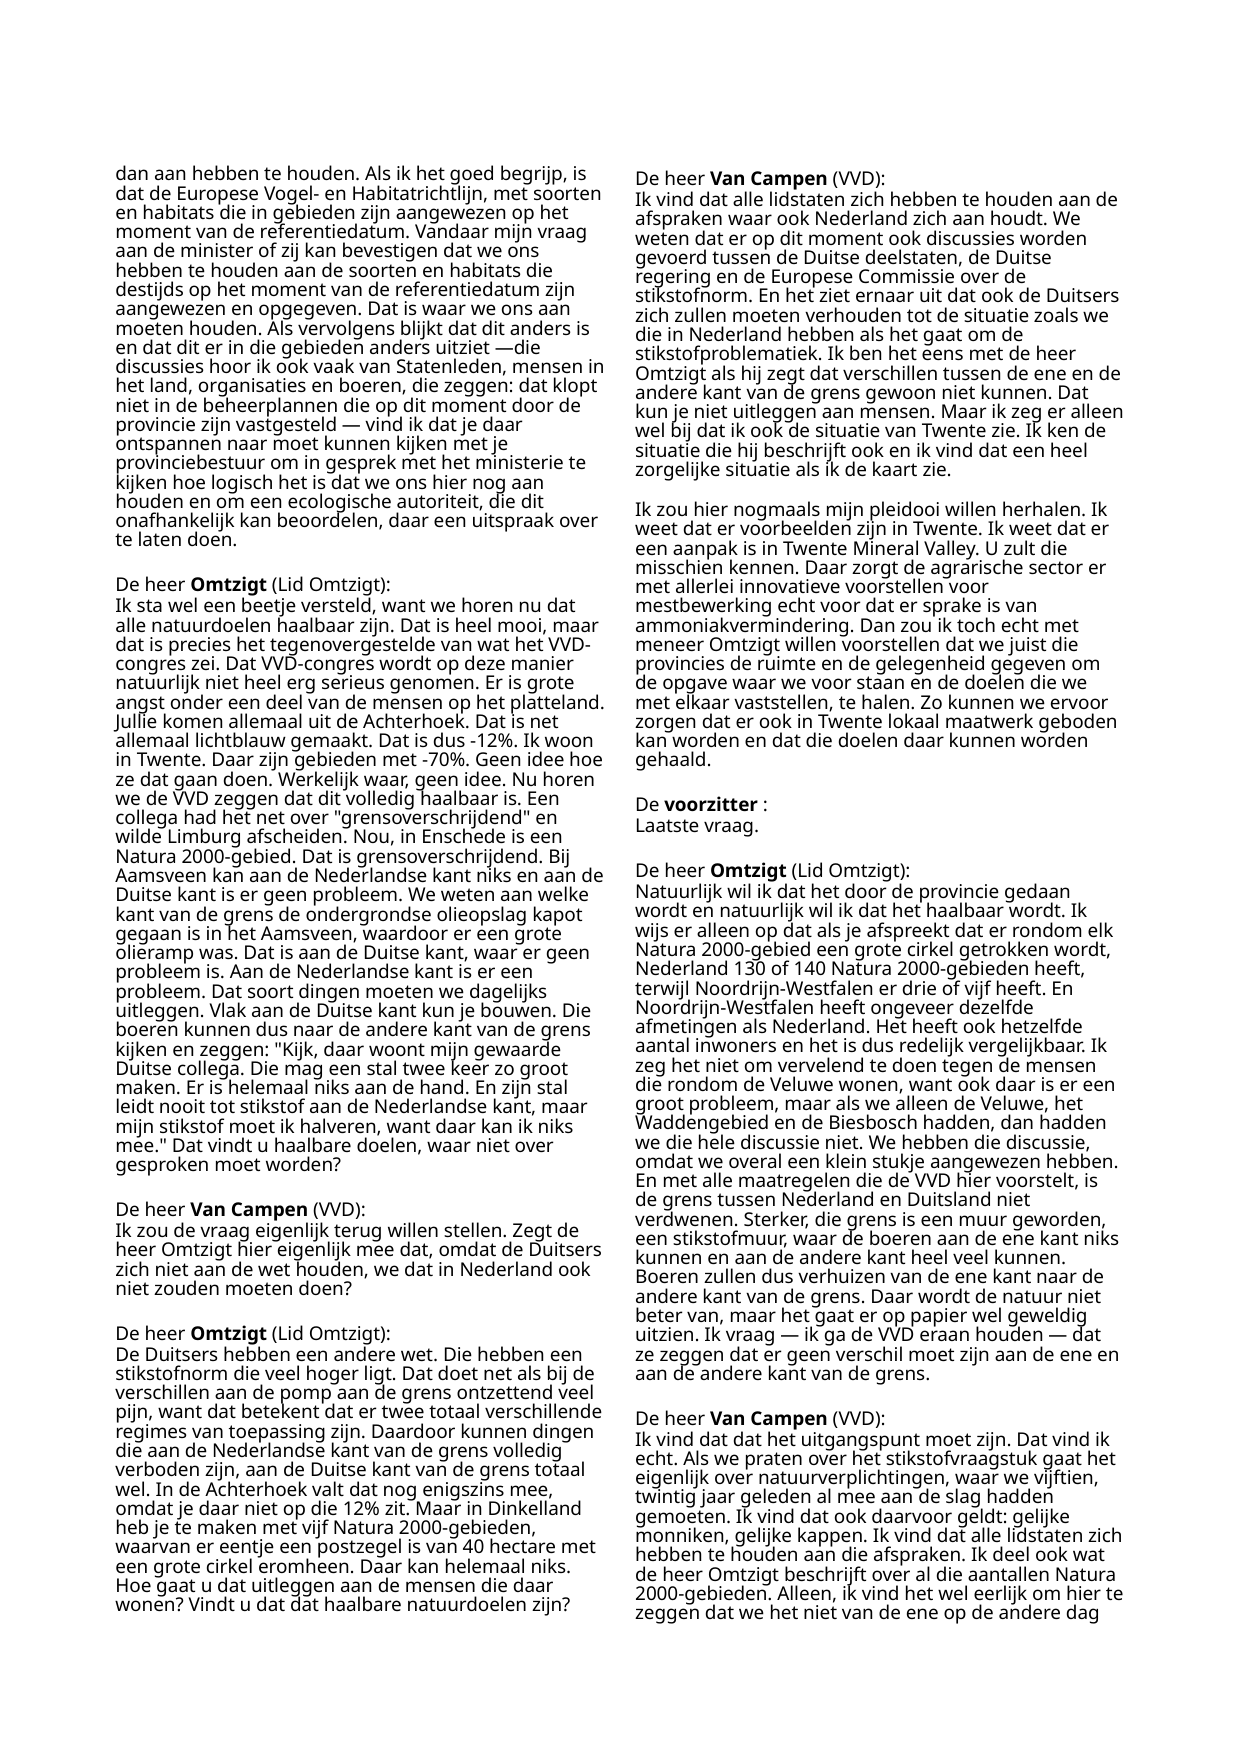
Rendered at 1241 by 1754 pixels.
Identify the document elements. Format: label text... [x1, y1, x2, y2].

text Ik sta wel een beetje versteld, want we horen nu dat alle natuurdoelen haalbaar zijn. Dat is heel mooi, maar dat is precies het tegenovergestelde van wat het VVD-congres zei. Dat VVD-congres wordt op deze manier natuurlijk niet heel erg serieus genomen. Er is grote angst onder een deel van de mensen op het platteland. Jullie komen allemaal uit de Achterhoek. Dat is net allemaal lichtblauw gemaakt. Dat is dus -12%. Ik woon in Twente. Daar zijn gebieden met -70%. Geen idee hoe ze dat gaan doen. Werkelijk waar, geen idee. Nu horen we de VVD zeggen dat dit volledig haalbaar is. Een collega had het net over "grensoverschrijdend" en wilde Limburg afscheiden. Nou, in Enschede is een Natura 2000-gebied. Dat is grensoverschrijdend. Bij Aamsveen kan aan de Nederlandse kant niks en aan de Duitse kant is er geen probleem. We weten aan welke kant van de grens de ondergrondse olieopslag kapot gegaan is in het Aamsveen, waardoor er een grote olieramp was. Dat is aan de Duitse kant, waar er geen probleem is. Aan de Nederlandse kant is er een probleem. Dat soort dingen moeten we dagelijks uitleggen. Vlak aan de Duitse kant kun je bouwen. Die boeren kunnen dus naar de andere kant van de grens kijken en zeggen: "Kijk, daar woont mijn gewaarde Duitse collega. Die mag een stal twee keer zo groot maken. Er is helemaal niks aan de hand. En zijn stal leidt nooit tot stikstof aan de Nederlandse kant, maar mijn stikstof moet ik halveren, want daar kan ik niks mee." Dat vindt u haalbare doelen, waar niet over gesproken moet worden? [115, 597, 605, 1175]
text De Duitsers hebben een andere wet. Die hebben een stikstofnorm die veel hoger ligt. Dat doet net als bij de verschillen aan de pomp aan de grens ontzettend veel pijn, want dat betekent dat er twee totaal verschillende regimes van toepassing zijn. Daardoor kunnen dingen die aan de Nederlandse kant van de grens volledig verboden zijn, aan de Duitse kant van de grens totaal wel. In de Achterhoek valt dat nog enigszins mee, omdat je daar niet op die 12% zit. Maar in Dinkelland heb je te maken met vijf Natura 2000-gebieden, waarvan er eentje een postzegel is van 40 hectare met een grote cirkel eromheen. Daar kan helemaal niks. Hoe gaat u dat uitleggen aan de mensen die daar wonen? Vindt u dat dat haalbare natuurdoelen zijn? [115, 1346, 605, 1615]
text De heer Van Campen (VVD): [635, 165, 1125, 191]
text Ik vind dat dat het uitgangspunt moet zijn. Dat vind ik echt. Als we praten over het stikstofvraagstuk gaat het eigenlijk over natuurverplichtingen, waar we vijftien, twintig jaar geleden al mee aan de slag hadden gemoeten. Ik vind dat ook daarvoor geldt: gelijke monniken, gelijke kappen. Ik vind dat alle lidstaten zich hebben te houden aan die afspraken. Ik deel ook wat de heer Omtzigt beschrijft over al die aantallen Natura 2000-gebieden. Alleen, ik vind het wel eerlijk om hier te zeggen dat we het niet van de ene op de andere dag [635, 1431, 1125, 1623]
text De heer Omtzigt (Lid Omtzigt): [115, 572, 605, 597]
text Ik vind dat alle lidstaten zich hebben te houden aan de afspraken waar ook Nederland zich aan houdt. We weten dat er op dit moment ook discussies worden gevoerd tussen de Duitse deelstaten, de Duitse regering en de Europese Commissie over de stikstofnorm. En het ziet ernaar uit dat ook de Duitsers zich zullen moeten verhouden tot de situatie zoals we die in Nederland hebben als het gaat om de stikstofproblematiek. Ik ben het eens met de heer Omtzigt als hij zegt dat verschillen tussen de ene en de andere kant van de grens gewoon niet kunnen. Dat kun je niet uitleggen aan mensen. Maar ik zeg er alleen wel bij dat ik ook de situatie van Twente zie. Ik ken de situatie die hij beschrijft ook en ik vind dat een heel zorgelijke situatie als ik de kaart zie. [635, 191, 1125, 480]
text De heer Van Campen (VVD): [115, 1196, 605, 1222]
text De heer Omtzigt (Lid Omtzigt): [115, 1320, 605, 1346]
text Natuurlijk wil ik dat het door de provincie gedaan wordt en natuurlijk wil ik dat het haalbaar wordt. Ik wijs er alleen op dat als je afspreekt dat er rondom elk Natura 2000-gebied een grote cirkel getrokken wordt, Nederland 130 of 140 Natura 2000-gebieden heeft, terwijl Noordrijn-Westfalen er drie of vijf heeft. En Noordrijn-Westfalen heeft ongeveer dezelfde afmetingen als Nederland. Het heeft ook hetzelfde aantal inwoners en het is dus redelijk vergelijkbaar. Ik zeg het niet om vervelend te doen tegen de mensen die rondom de Veluwe wonen, want ook daar is er een groot probleem, maar als we alleen de Veluwe, het Waddengebied en de Biesbosch hadden, dan hadden we die hele discussie niet. We hebben die discussie, omdat we overal een klein stukje aangewezen hebben. En met alle maatregelen die de VVD hier voorstelt, is de grens tussen Nederland en Duitsland niet verdwenen. Sterker, die grens is een muur geworden, een stikstofmuur, waar de boeren aan de ene kant niks kunnen en aan de andere kant heel veel kunnen. Boeren zullen dus verhuizen van de ene kant naar de andere kant van de grens. Daar wordt de natuur niet beter van, maar het gaat er op papier wel geweldig uitzien. Ik vraag — ik ga de VVD eraan houden — dat ze zeggen dat er geen verschil moet zijn aan de ene en aan de andere kant van de grens. [635, 883, 1125, 1384]
text De heer Van Campen (VVD): [635, 1405, 1125, 1431]
text dan aan hebben te houden. Als ik het goed begrijp, is dat de Europese Vogel- en Habitatrichtlijn, met soorten en habitats die in gebieden zijn aangewezen op het moment van de referentiedatum. Vandaar mijn vraag aan de minister of zij kan bevestigen dat we ons hebben te houden aan de soorten en habitats die destijds op het moment van de referentiedatum zijn aangewezen en opgegeven. Dat is waar we ons aan moeten houden. Als vervolgens blijkt dat dit anders is en dat dit er in die gebieden anders uitziet —die discussies hoor ik ook vaak van Statenleden, mensen in het land, organisaties en boeren, die zeggen: dat klopt niet in de beheerplannen die op dit moment door de provincie zijn vastgesteld — vind ik dat je daar ontspannen naar moet kunnen kijken met je provinciebestuur om in gesprek met het ministerie te kijken hoe logisch het is dat we ons hier nog aan houden en om een ecologische autoriteit, die dit onafhankelijk kan beoordelen, daar een uitspraak over te laten doen. [115, 165, 605, 551]
text Ik zou de vraag eigenlijk terug willen stellen. Zegt de heer Omtzigt hier eigenlijk mee dat, omdat de Duitsers zich niet aan de wet houden, we dat in Nederland ook niet zouden moeten doen? [115, 1222, 605, 1299]
text Laatste vraag. [635, 817, 1125, 837]
text De voorzitter : [635, 792, 1125, 817]
text De heer Omtzigt (Lid Omtzigt): [635, 857, 1125, 883]
text Ik zou hier nogmaals mijn pleidooi willen herhalen. Ik weet dat er voorbeelden zijn in Twente. Ik weet dat er een aanpak is in Twente Mineral Valley. U zult die misschien kennen. Daar zorgt de agrarische sector er met allerlei innovatieve voorstellen voor mestbewerking echt voor dat er sprake is van ammoniakvermindering. Dan zou ik toch echt met meneer Omtzigt willen voorstellen dat we juist die provincies de ruimte en de gelegenheid gegeven om de opgave waar we voor staan en de doelen die we met elkaar vaststellen, te halen. Zo kunnen we ervoor zorgen dat er ook in Twente lokaal maatwerk geboden kan worden en dat die doelen daar kunnen worden gehaald. [635, 501, 1125, 771]
